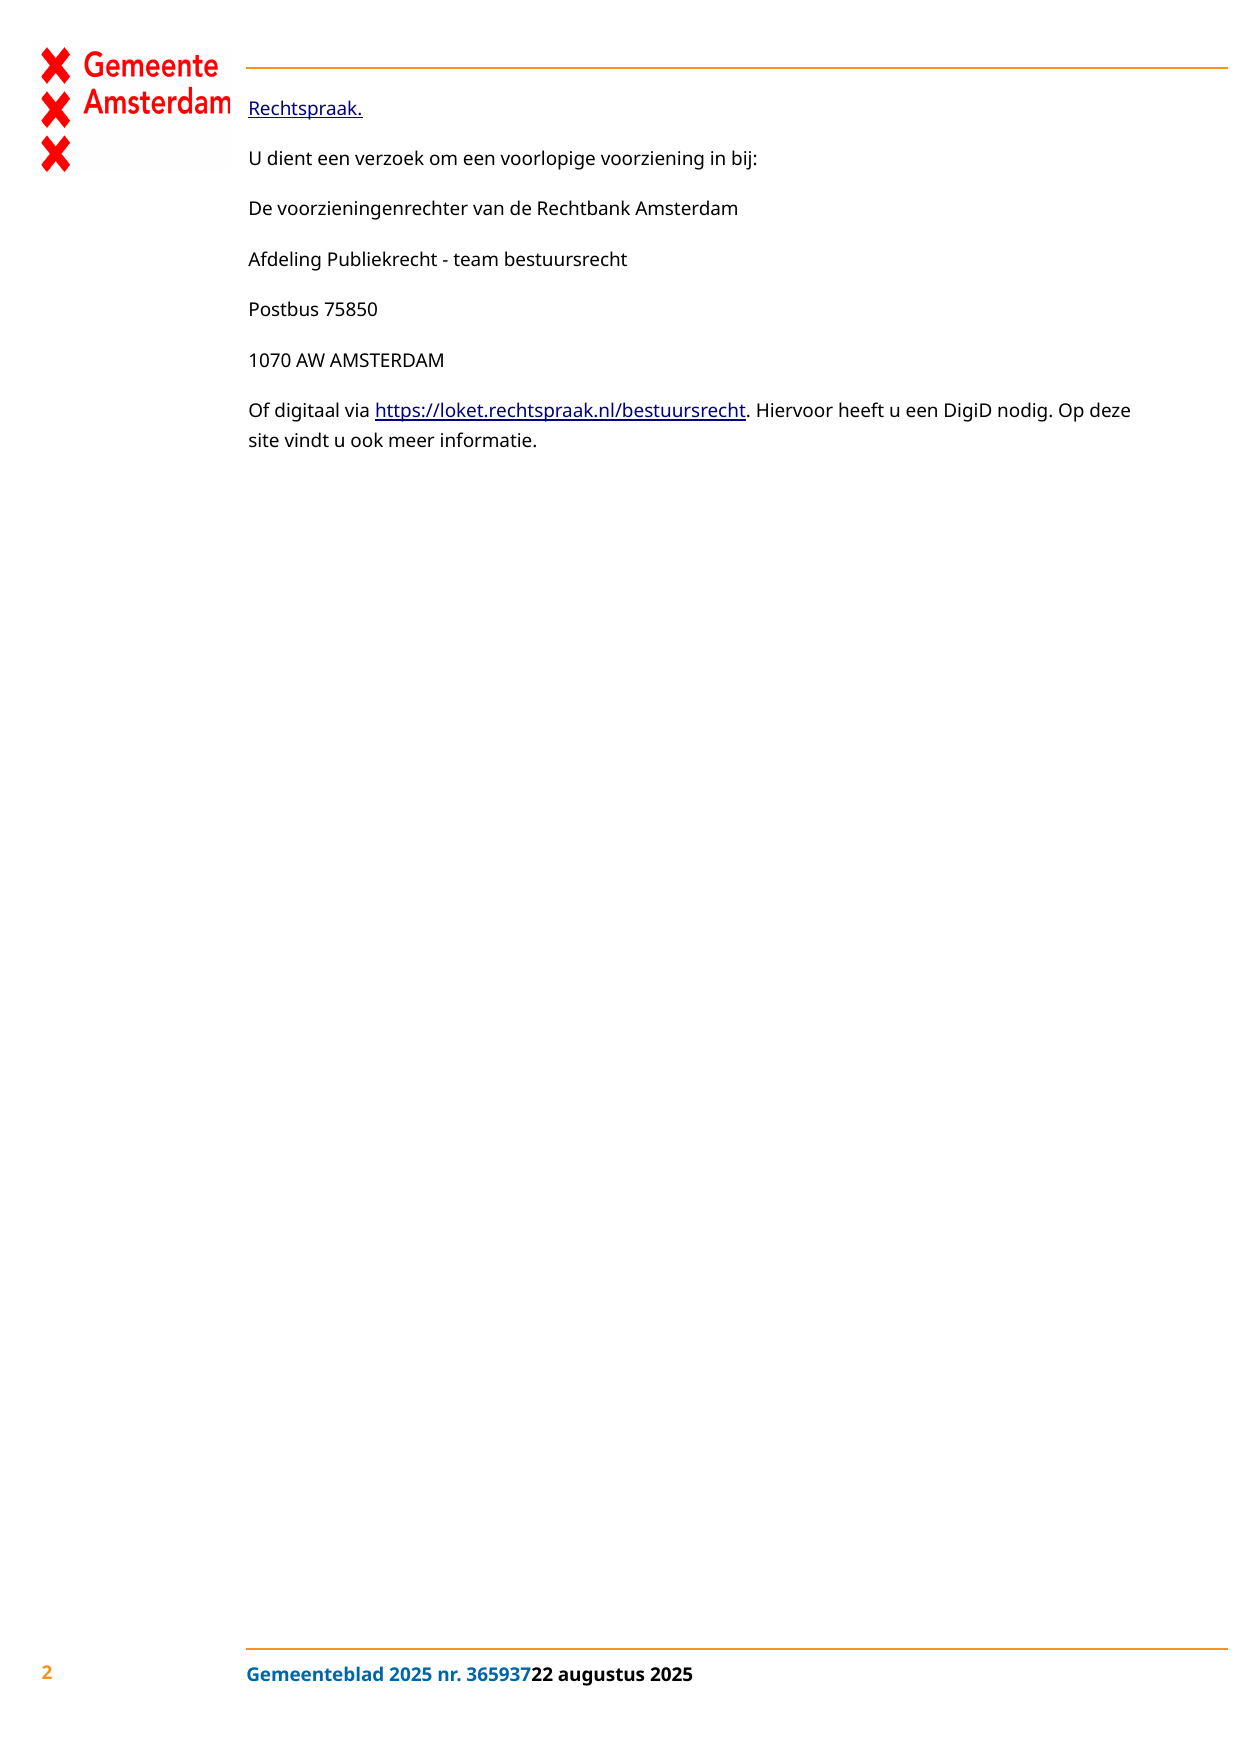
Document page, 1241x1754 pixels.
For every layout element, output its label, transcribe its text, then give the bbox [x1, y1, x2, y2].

text De voorzieningenrechter van de Rechtbank Amsterdam [248, 196, 1152, 221]
picture [41, 47, 231, 172]
text Postbus 75850 [248, 296, 1152, 322]
text U dient een verzoek om een voorlopige voorziening in bij: [248, 145, 1152, 171]
text Rechtspraak. [248, 95, 1152, 121]
text 1070 AW AMSTERDAM [248, 347, 1152, 373]
text Of digitaal via https://loket.rechtspraak.nl/bestuursrecht. Hiervoor heeft u een DigiD nodig. Op deze site vindt u ook meer informatie. [248, 397, 1152, 453]
text Afdeling Publiekrecht - team bestuursrecht [248, 246, 1152, 272]
